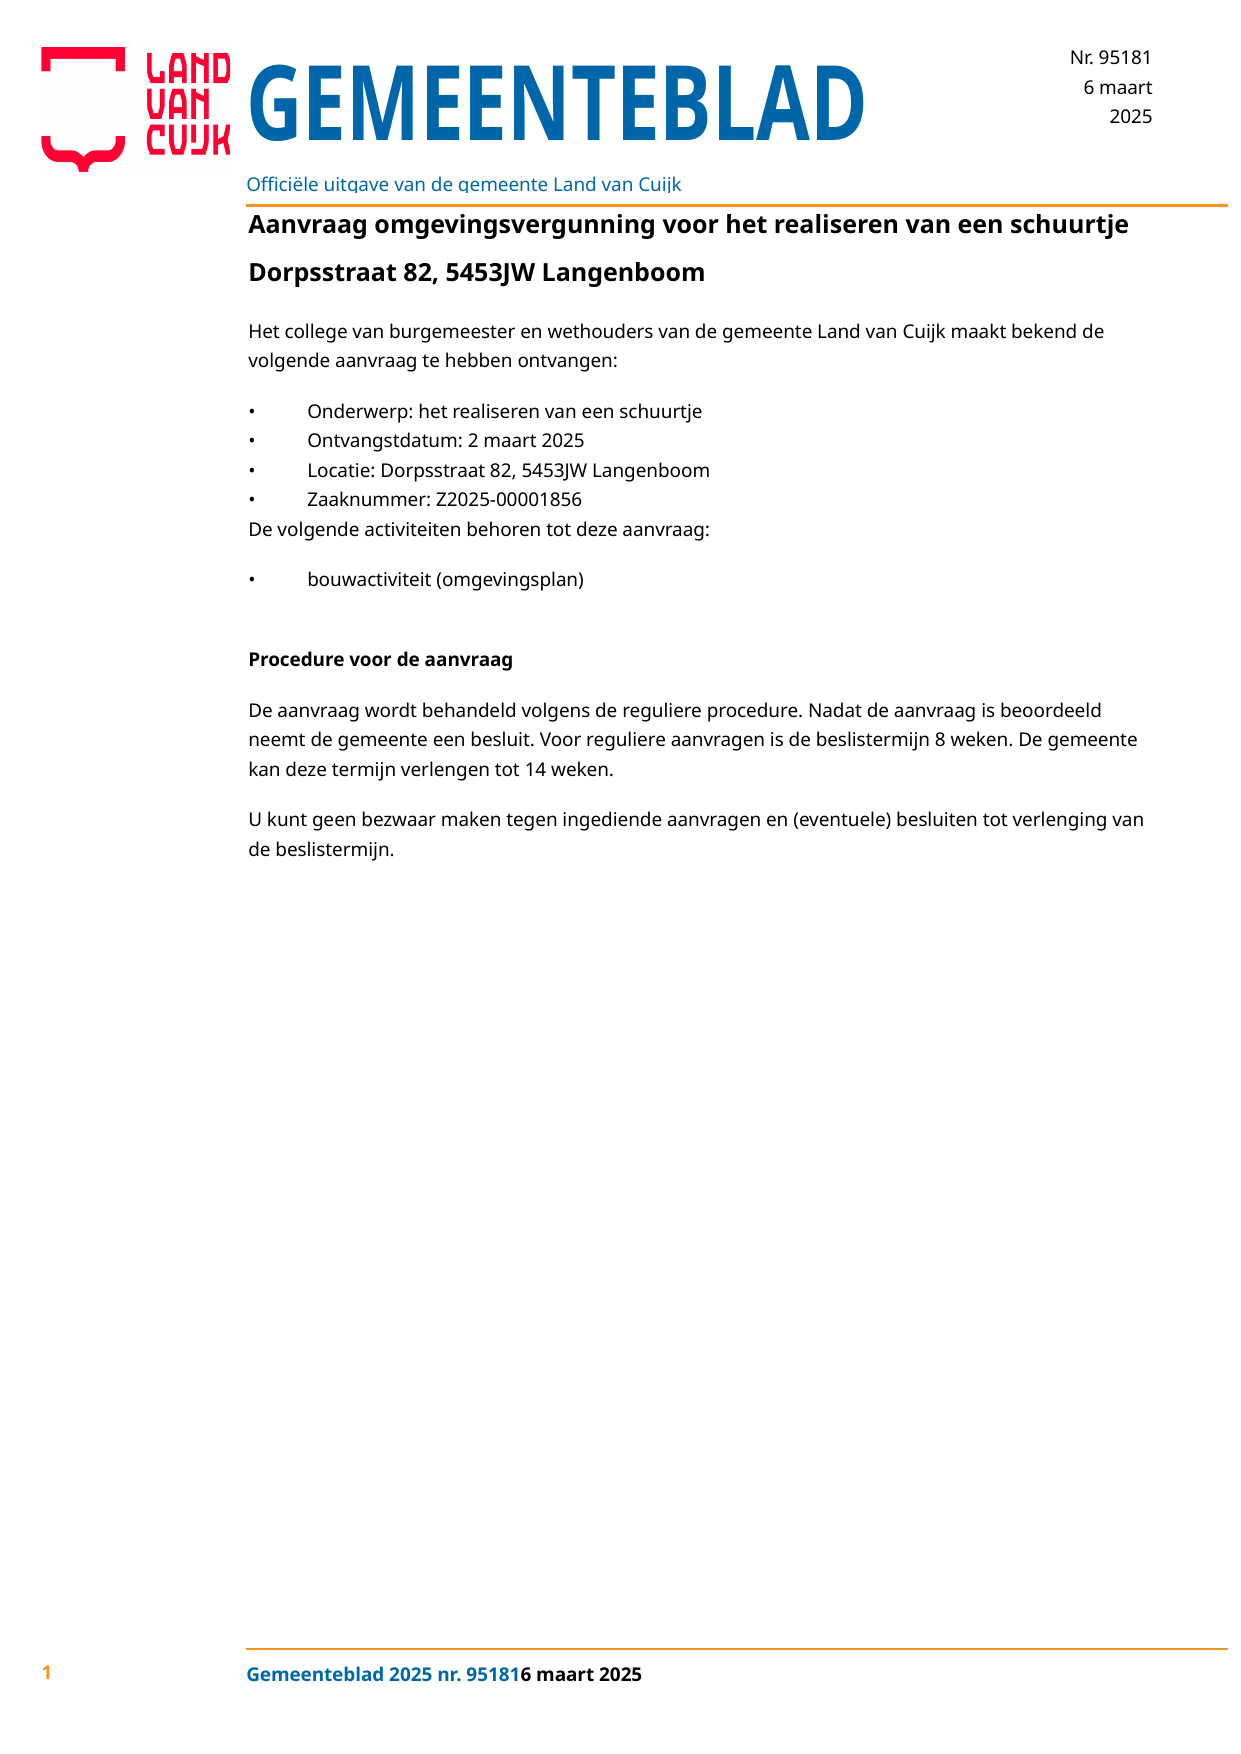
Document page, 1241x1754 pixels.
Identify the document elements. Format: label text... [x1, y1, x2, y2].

list bouwactiviteit (omgevingsplan) [248, 567, 1152, 592]
text Aanvraag omgevingsvergunning voor het realiseren van een schuurtje Dorpsstraat 82, 5453JW Langenboom [248, 207, 1152, 288]
list Zaaknummer: Z2025-00001856 [248, 487, 1152, 512]
list Locatie: Dorpsstraat 82, 5453JW Langenboom [248, 457, 1152, 483]
text Procedure voor de aanvraag [248, 647, 1152, 672]
text Het college van burgemeester en wethouders van de gemeente Land van Cuijk maakt bekend de volgende aanvraag te hebben ontvangen: [248, 318, 1152, 373]
list Onderwerp: het realiseren van een schuurtje [248, 398, 1152, 424]
text De aanvraag wordt behandeld volgens de reguliere procedure. Nadat de aanvraag is beoordeeld neemt de gemeente een besluit. Voor reguliere aanvragen is de beslistermijn 8 weken. De gemeente kan deze termijn verlengen tot 14 weken. [248, 697, 1152, 782]
text U kunt geen bezwaar maken tegen ingediende aanvragen en (eventuele) besluiten tot verlenging van de beslistermijn. [248, 807, 1152, 862]
picture [41, 47, 231, 172]
list Ontvangstdatum: 2 maart 2025 [248, 427, 1152, 453]
text De volgende activiteiten behoren tot deze aanvraag: [248, 516, 1152, 542]
